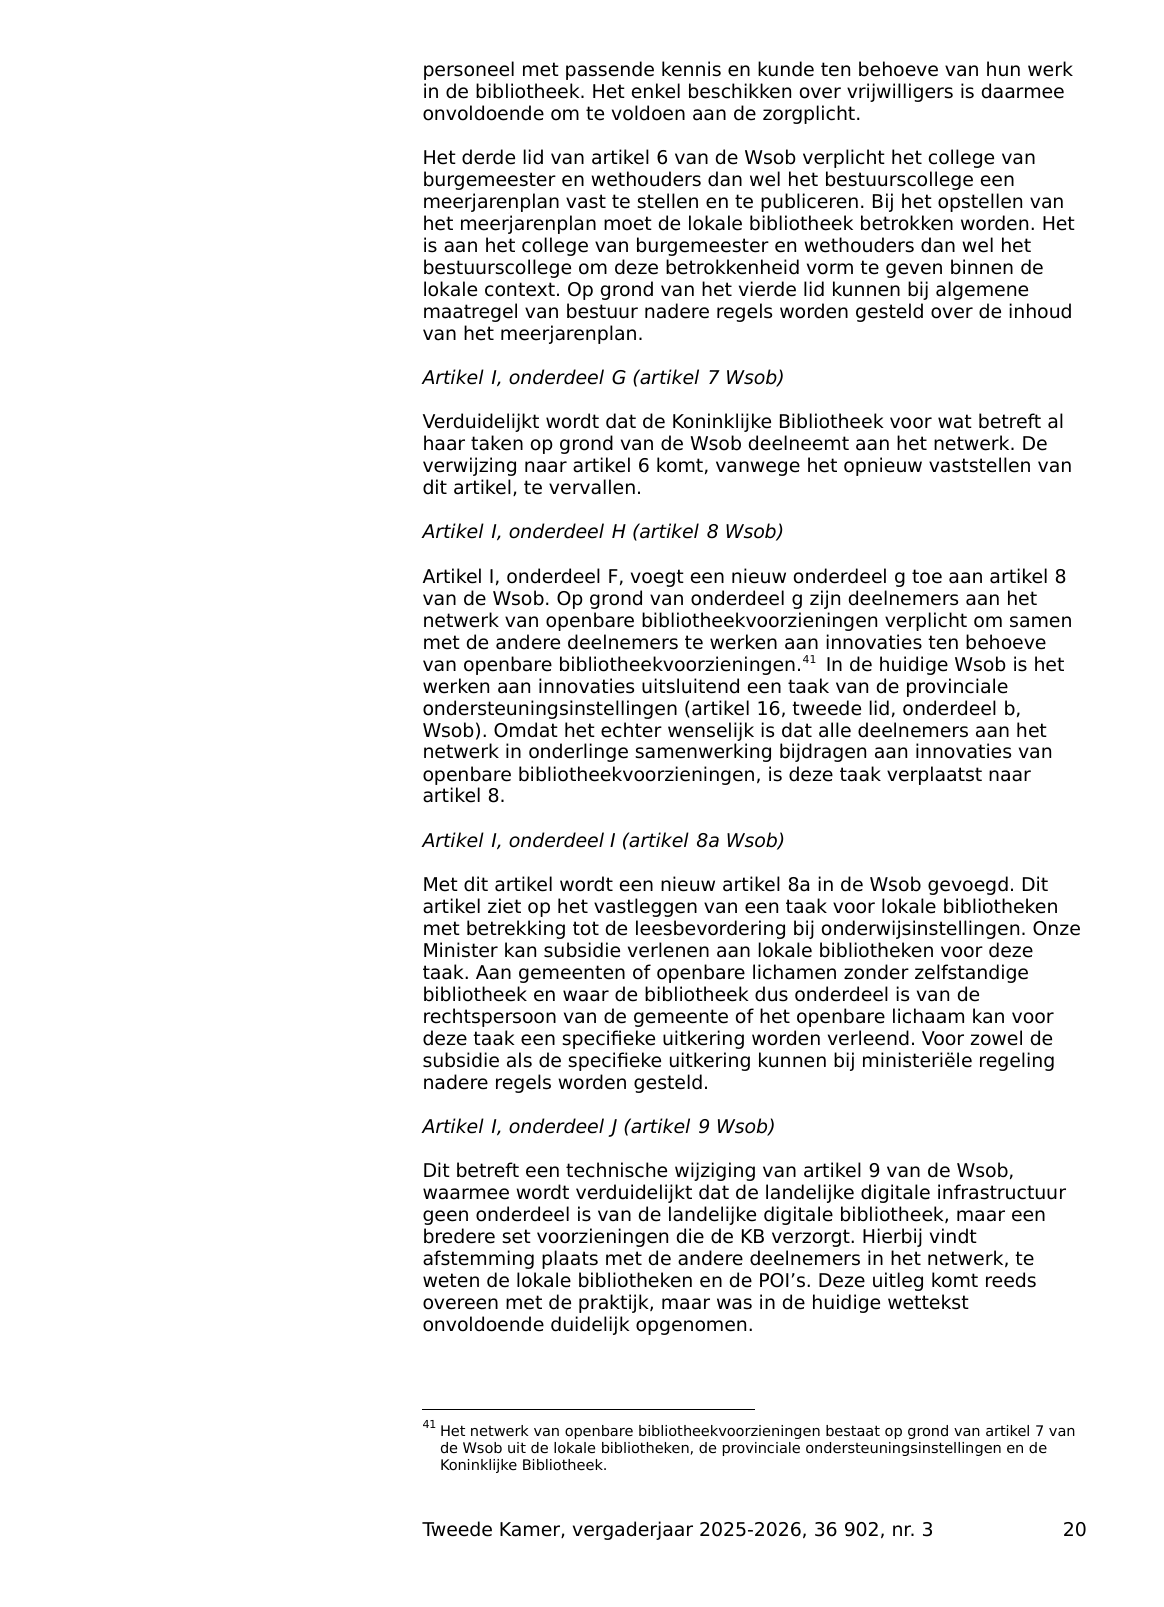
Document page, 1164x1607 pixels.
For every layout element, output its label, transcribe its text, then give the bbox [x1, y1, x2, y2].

subtitle Artikel I, onderdeel J (artikel 9 Wsob) [422, 1116, 1087, 1138]
text Het derde lid van artikel 6 van de Wsob verplicht het college van burgemeester en wethouders dan wel het bestuurscollege een meerjarenplan vast te stellen en te publiceren. Bij het opstellen van het meerjarenplan moet de lokale bibliotheek betrokken worden. Het is aan het college van burgemeester en wethouders dan wel het bestuurscollege om deze betrokkenheid vorm te geven binnen de lokale context. Op grond van het vierde lid kunnen bij algemene maatregel van bestuur nadere regels worden gesteld over de inhoud van het meerjarenplan. [422, 147, 1087, 345]
text Dit betreft een technische wijziging van artikel 9 van de Wsob, waarmee wordt verduidelijkt dat de landelijke digitale infrastructuur geen onderdeel is van de landelijke digitale bibliotheek, maar een bredere set voorzieningen die de KB verzorgt. Hierbij vindt afstemming plaats met de andere deelnemers in het netwerk, te weten de lokale bibliotheken en de POI’s. Deze uitleg komt reeds overeen met de praktijk, maar was in de huidige wettekst onvoldoende duidelijk opgenomen. [422, 1160, 1087, 1336]
text Artikel I, onderdeel F, voegt een nieuw onderdeel g toe aan artikel 8 van de Wsob. Op grond van onderdeel g zijn deelnemers aan het netwerk van openbare bibliotheekvoorzieningen verplicht om samen met de andere deelnemers te werken aan innovaties ten behoeve van openbare bibliotheekvoorzieningen. In de huidige Wsob is het werken aan innovaties uitsluitend een taak van de provinciale ondersteuningsinstellingen (artikel 16, tweede lid, onderdeel b, Wsob). Omdat het echter wenselijk is dat alle deelnemers aan het netwerk in onderlinge samenwerking bijdragen aan innovaties van openbare bibliotheekvoorzieningen, is deze taak verplaatst naar artikel 8. [422, 566, 1087, 807]
text Het netwerk van openbare bibliotheekvoorzieningen bestaat op grond van artikel 7 van de Wsob uit de lokale bibliotheken, de provinciale ondersteuningsinstellingen en de Koninklijke Bibliotheek. [422, 1418, 1087, 1474]
text personeel met passende kennis en kunde ten behoeve van hun werk in de bibliotheek. Het enkel beschikken over vrijwilligers is daarmee onvoldoende om te voldoen aan de zorgplicht. [422, 59, 1087, 125]
subtitle Artikel I, onderdeel G (artikel 7 Wsob) [422, 367, 1087, 389]
subtitle Artikel I, onderdeel H (artikel 8 Wsob) [422, 521, 1087, 543]
subtitle Artikel I, onderdeel I (artikel 8a Wsob) [422, 829, 1087, 852]
text Verduidelijkt wordt dat de Koninklijke Bibliotheek voor wat betreft al haar taken op grond van de Wsob deelneemt aan het netwerk. De verwijzing naar artikel 6 komt, vanwege het opnieuw vaststellen van dit artikel, te vervallen. [422, 411, 1087, 499]
text Met dit artikel wordt een nieuw artikel 8a in de Wsob gevoegd. Dit artikel ziet op het vastleggen van een taak voor lokale bibliotheken met betrekking tot de leesbevordering bij onderwijsinstellingen. Onze Minister kan subsidie verlenen aan lokale bibliotheken voor deze taak. Aan gemeenten of openbare lichamen zonder zelfstandige bibliotheek en waar de bibliotheek dus onderdeel is van de rechtspersoon van de gemeente of het openbare lichaam kan voor deze taak een specifieke uitkering worden verleend. Voor zowel de subsidie als de specifieke uitkering kunnen bij ministeriële regeling nadere regels worden gesteld. [422, 874, 1087, 1093]
